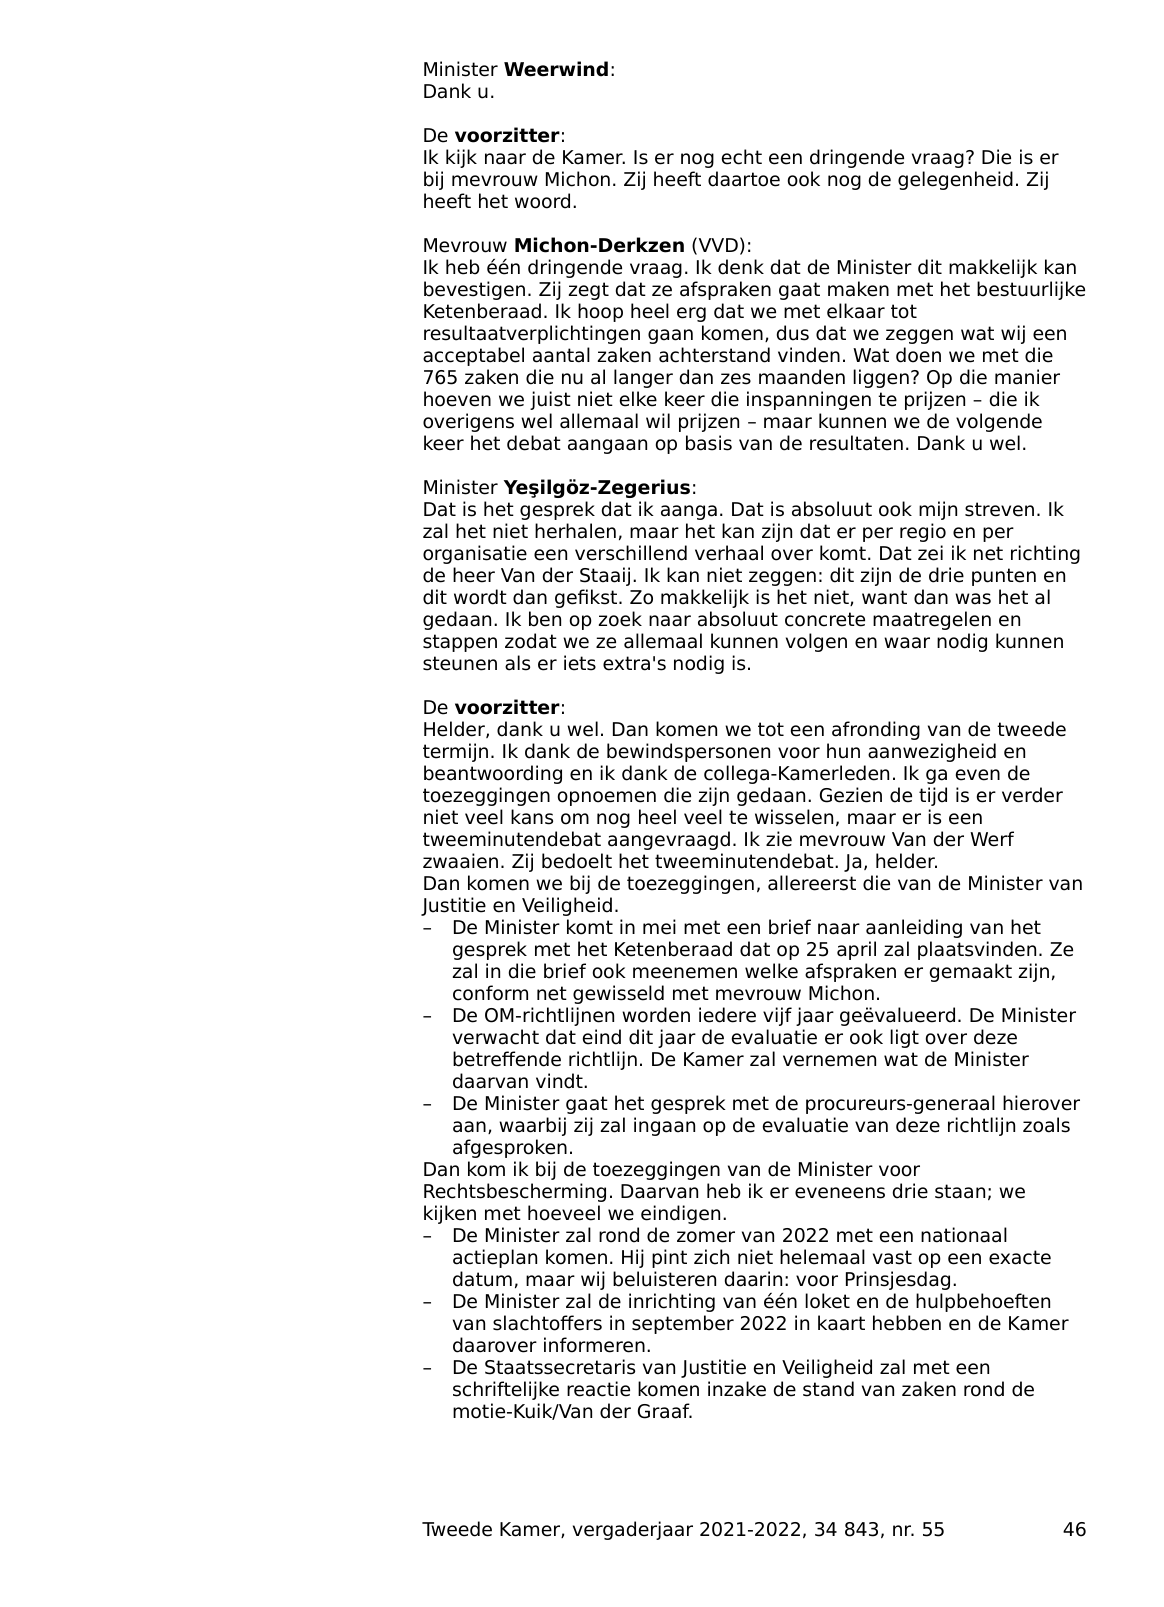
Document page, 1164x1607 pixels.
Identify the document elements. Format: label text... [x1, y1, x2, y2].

text Dank u. [422, 81, 1087, 103]
text De voorzitter: [422, 125, 1087, 147]
text Ik heb één dringende vraag. Ik denk dat de Minister dit makkelijk kan bevestigen. Zij zegt dat ze afspraken gaat maken met het bestuurlijke Ketenberaad. Ik hoop heel erg dat we met elkaar tot resultaatverplichtingen gaan komen, dus dat we zeggen wat wij een acceptabel aantal zaken achterstand vinden. Wat doen we met die 765 zaken die nu al langer dan zes maanden liggen? Op die manier hoeven we juist niet elke keer die inspanningen te prijzen – die ik overigens wel allemaal wil prijzen – maar kunnen we de volgende keer het debat aangaan op basis van de resultaten. Dank u wel. [422, 257, 1087, 455]
text Dat is het gesprek dat ik aanga. Dat is absoluut ook mijn streven. Ik zal het niet herhalen, maar het kan zijn dat er per regio en per organisatie een verschillend verhaal over komt. Dat zei ik net richting de heer Van der Staaij. Ik kan niet zeggen: dit zijn de drie punten en dit wordt dan gefikst. Zo makkelijk is het niet, want dan was het al gedaan. Ik ben op zoek naar absoluut concrete maatregelen en stappen zodat we ze allemaal kunnen volgen en waar nodig kunnen steunen als er iets extra's nodig is. [422, 499, 1087, 675]
text – De OM-richtlijnen worden iedere vijf jaar geëvalueerd. De Minister verwacht dat eind dit jaar de evaluatie er ook ligt over deze betreffende richtlijn. De Kamer zal vernemen wat de Minister daarvan vindt. [422, 1005, 1087, 1093]
text De voorzitter: [422, 697, 1087, 719]
text – De Minister zal de inrichting van één loket en de hulpbehoeften van slachtoffers in september 2022 in kaart hebben en de Kamer daarover informeren. [422, 1291, 1087, 1357]
text – De Minister komt in mei met een brief naar aanleiding van het gesprek met het Ketenberaad dat op 25 april zal plaatsvinden. Ze zal in die brief ook meenemen welke afspraken er gemaakt zijn, conform net gewisseld met mevrouw Michon. [422, 917, 1087, 1005]
text Dan kom ik bij de toezeggingen van de Minister voor Rechtsbescherming. Daarvan heb ik er eveneens drie staan; we kijken met hoeveel we eindigen. [422, 1159, 1087, 1225]
text Ik kijk naar de Kamer. Is er nog echt een dringende vraag? Die is er bij mevrouw Michon. Zij heeft daartoe ook nog de gelegenheid. Zij heeft het woord. [422, 147, 1087, 213]
text Minister Weerwind: [422, 59, 1087, 81]
text – De Minister zal rond de zomer van 2022 met een nationaal actieplan komen. Hij pint zich niet helemaal vast op een exacte datum, maar wij beluisteren daarin: voor Prinsjesdag. [422, 1225, 1087, 1291]
text Dan komen we bij de toezeggingen, allereerst die van de Minister van Justitie en Veiligheid. [422, 873, 1087, 917]
text – De Staatssecretaris van Justitie en Veiligheid zal met een schriftelijke reactie komen inzake de stand van zaken rond de motie-Kuik/Van der Graaf. [422, 1357, 1087, 1423]
text – De Minister gaat het gesprek met de procureurs-generaal hierover aan, waarbij zij zal ingaan op de evaluatie van deze richtlijn zoals afgesproken. [422, 1093, 1087, 1159]
text Minister Yeşilgöz-Zegerius: [422, 477, 1087, 499]
text Helder, dank u wel. Dan komen we tot een afronding van de tweede termijn. Ik dank de bewindspersonen voor hun aanwezigheid en beantwoording en ik dank de collega-Kamerleden. Ik ga even de toezeggingen opnoemen die zijn gedaan. Gezien de tijd is er verder niet veel kans om nog heel veel te wisselen, maar er is een tweeminutendebat aangevraagd. Ik zie mevrouw Van der Werf zwaaien. Zij bedoelt het tweeminutendebat. Ja, helder. [422, 719, 1087, 873]
text Mevrouw Michon-Derkzen (VVD): [422, 235, 1087, 257]
